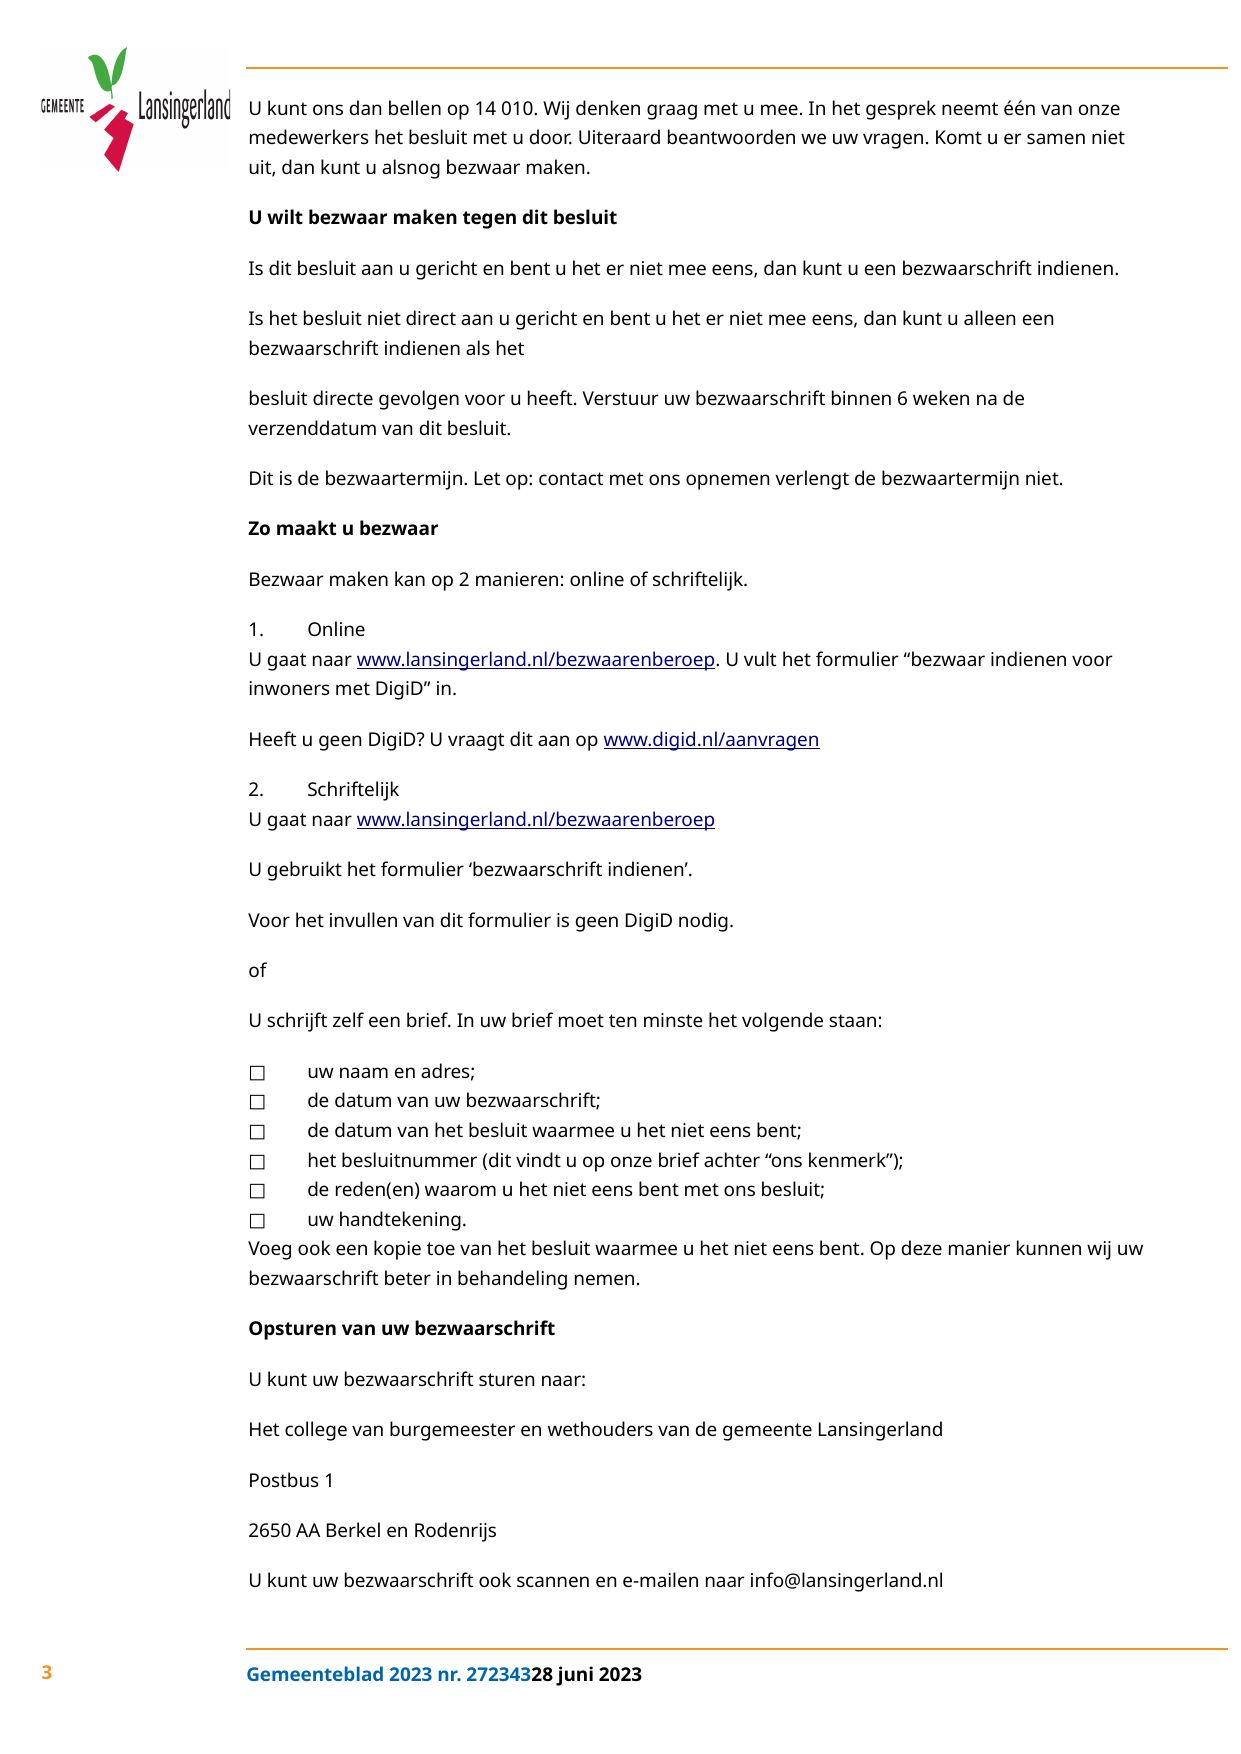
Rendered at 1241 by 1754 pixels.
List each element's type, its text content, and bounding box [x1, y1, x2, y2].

picture [41, 47, 231, 172]
text Voeg ook een kopie toe van het besluit waarmee u het niet eens bent. Op deze manier kunnen wij uw bezwaarschrift beter in behandeling nemen. [248, 1236, 1152, 1291]
list Online [248, 616, 1152, 642]
text Heeft u geen DigiD? U vraagt dit aan op www.digid.nl/aanvragen [248, 726, 1152, 752]
text besluit directe gevolgen voor u heeft. Verstuur uw bezwaarschrift binnen 6 weken na de verzenddatum van dit besluit. [248, 385, 1152, 441]
text Bezwaar maken kan op 2 manieren: online of schriftelijk. [248, 566, 1152, 592]
text U kunt uw bezwaarschrift ook scannen en e-mailen naar info@lansingerland.nl [248, 1568, 1152, 1593]
text Opsturen van uw bezwaarschrift [248, 1316, 1152, 1341]
text Voor het invullen van dit formulier is geen DigiD nodig. [248, 907, 1152, 933]
list de reden(en) waarom u het niet eens bent met ons besluit; [248, 1176, 1152, 1202]
text U wilt bezwaar maken tegen dit besluit [248, 204, 1152, 230]
text Het college van burgemeester en wethouders van de gemeente Lansingerland [248, 1416, 1152, 1442]
text Is dit besluit aan u gericht en bent u het er niet mee eens, dan kunt u een bezwaarschrift indienen. [248, 255, 1152, 281]
text Is het besluit niet direct aan u gericht en bent u het er niet mee eens, dan kunt u alleen een bezwaarschrift indienen als het [248, 305, 1152, 361]
list de datum van het besluit waarmee u het niet eens bent; [248, 1117, 1152, 1143]
list Schriftelijk [248, 776, 1152, 802]
text U kunt uw bezwaarschrift sturen naar: [248, 1366, 1152, 1392]
text Postbus 1 [248, 1467, 1152, 1493]
text 2650 AA Berkel en Rodenrijs [248, 1517, 1152, 1543]
list uw naam en adres; [248, 1058, 1152, 1084]
text U gaat naar www.lansingerland.nl/bezwaarenberoep [248, 806, 1152, 832]
text Dit is de bezwaartermijn. Let op: contact met ons opnemen verlengt de bezwaartermijn niet. [248, 465, 1152, 491]
text Zo maakt u bezwaar [248, 516, 1152, 541]
text U gebruikt het formulier ‘bezwaarschrift indienen’. [248, 856, 1152, 882]
list de datum van uw bezwaarschrift; [248, 1088, 1152, 1113]
text U schrijft zelf een brief. In uw brief moet ten minste het volgende staan: [248, 1008, 1152, 1033]
text U kunt ons dan bellen op 14 010. Wij denken graag met u mee. In het gesprek neemt één van onze medewerkers het besluit met u door. Uiteraard beantwoorden we uw vragen. Komt u er samen niet uit, dan kunt u alsnog bezwaar maken. [248, 95, 1152, 180]
text of [248, 957, 1152, 983]
list uw handtekening. [248, 1206, 1152, 1232]
text U gaat naar www.lansingerland.nl/bezwaarenberoep. U vult het formulier “bezwaar indienen voor inwoners met DigiD” in. [248, 646, 1152, 701]
list het besluitnummer (dit vindt u op onze brief achter “ons kenmerk”); [248, 1147, 1152, 1173]
